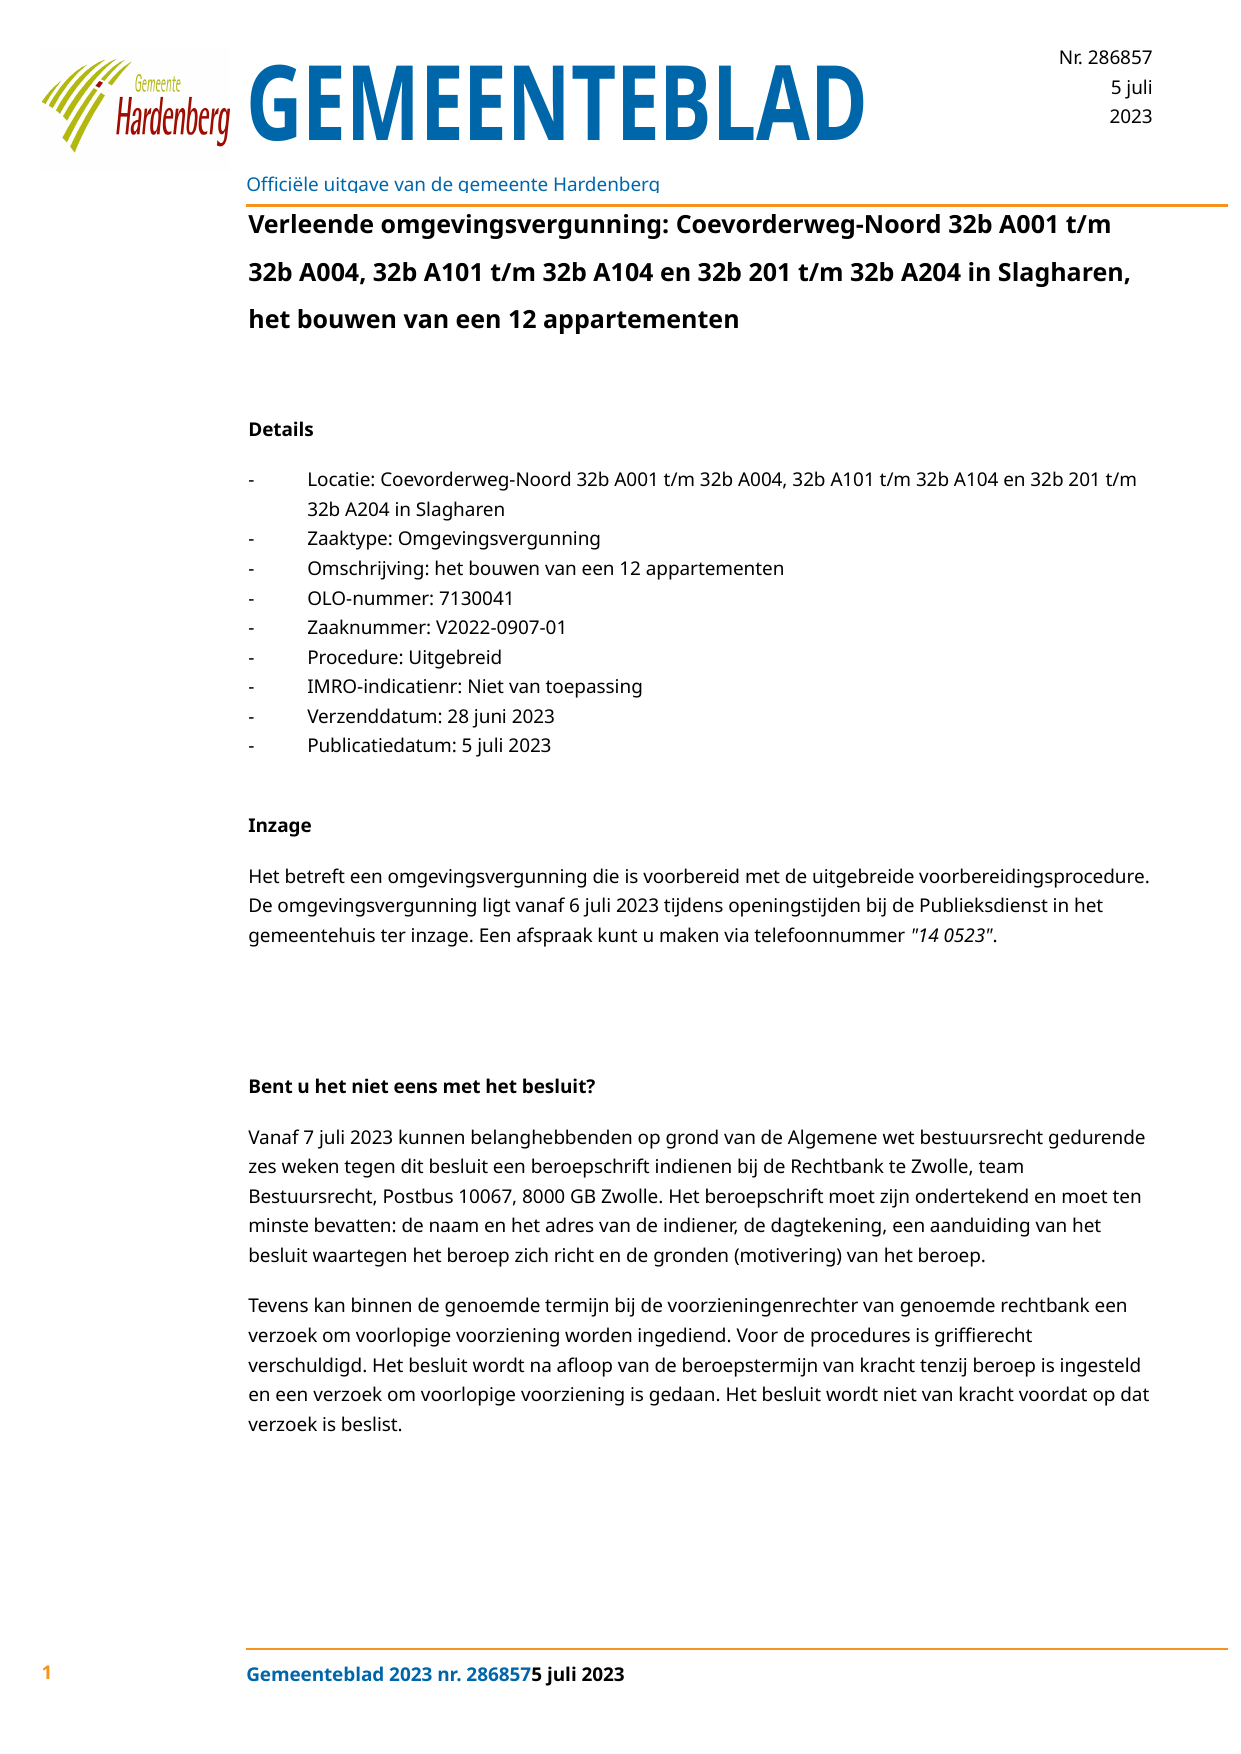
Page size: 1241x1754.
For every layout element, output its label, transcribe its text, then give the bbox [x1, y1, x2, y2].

picture [41, 47, 231, 172]
list Omschrijving: het bouwen van een 12 appartementen [248, 555, 1152, 581]
list Verzenddatum: 28 juni 2023 [248, 703, 1152, 729]
list IMRO-indicatienr: Niet van toepassing [248, 673, 1152, 699]
list Publicatiedatum: 5 juli 2023 [248, 733, 1152, 758]
text Inzage [248, 813, 1152, 838]
list Zaaktype: Omgevingsvergunning [248, 526, 1152, 551]
text Het betreft een omgevingsvergunning die is voorbereid met de uitgebreide voorbereidingsprocedure. De omgevingsvergunning ligt vanaf 6 juli 2023 tijdens openingstijden bij de Publieksdienst in het gemeentehuis ter inzage. Een afspraak kunt u maken via telefoonnummer "14 0523". [248, 863, 1152, 948]
list OLO-nummer: 7130041 [248, 585, 1152, 610]
list Procedure: Uitgebreid [248, 644, 1152, 669]
text Bent u het niet eens met het besluit? [248, 1073, 1152, 1099]
text Verleende omgevingsvergunning: Coevorderweg-Noord 32b A001 t/m 32b A004, 32b A101 t/m 32b A104 en 32b 201 t/m 32b A204 in Slagharen, het bouwen van een 12 appartementen [248, 207, 1152, 336]
text Tevens kan binnen de genoemde termijn bij de voorzieningenrechter van genoemde rechtbank een verzoek om voorlopige voorziening worden ingediend. Voor de procedures is griffierecht verschuldigd. Het besluit wordt na afloop van de beroepstermijn van kracht tenzij beroep is ingesteld en een verzoek om voorlopige voorziening is gedaan. Het besluit wordt niet van kracht voordat op dat verzoek is beslist. [248, 1293, 1152, 1437]
text Details [248, 416, 1152, 442]
list Locatie: Coevorderweg-Noord 32b A001 t/m 32b A004, 32b A101 t/m 32b A104 en 32b 201 t/m 32b A204 in Slagharen [248, 466, 1152, 522]
text Vanaf 7 juli 2023 kunnen belanghebbenden op grond van de Algemene wet bestuursrecht gedurende zes weken tegen dit besluit een beroepschrift indienen bij de Rechtbank te Zwolle, team Bestuursrecht, Postbus 10067, 8000 GB Zwolle. Het beroepschrift moet zijn ondertekend en moet ten minste bevatten: de naam en het adres van de indiener, de dagtekening, een aanduiding van het besluit waartegen het beroep zich richt en de gronden (motivering) van het beroep. [248, 1124, 1152, 1268]
list Zaaknummer: V2022-0907-01 [248, 614, 1152, 640]
